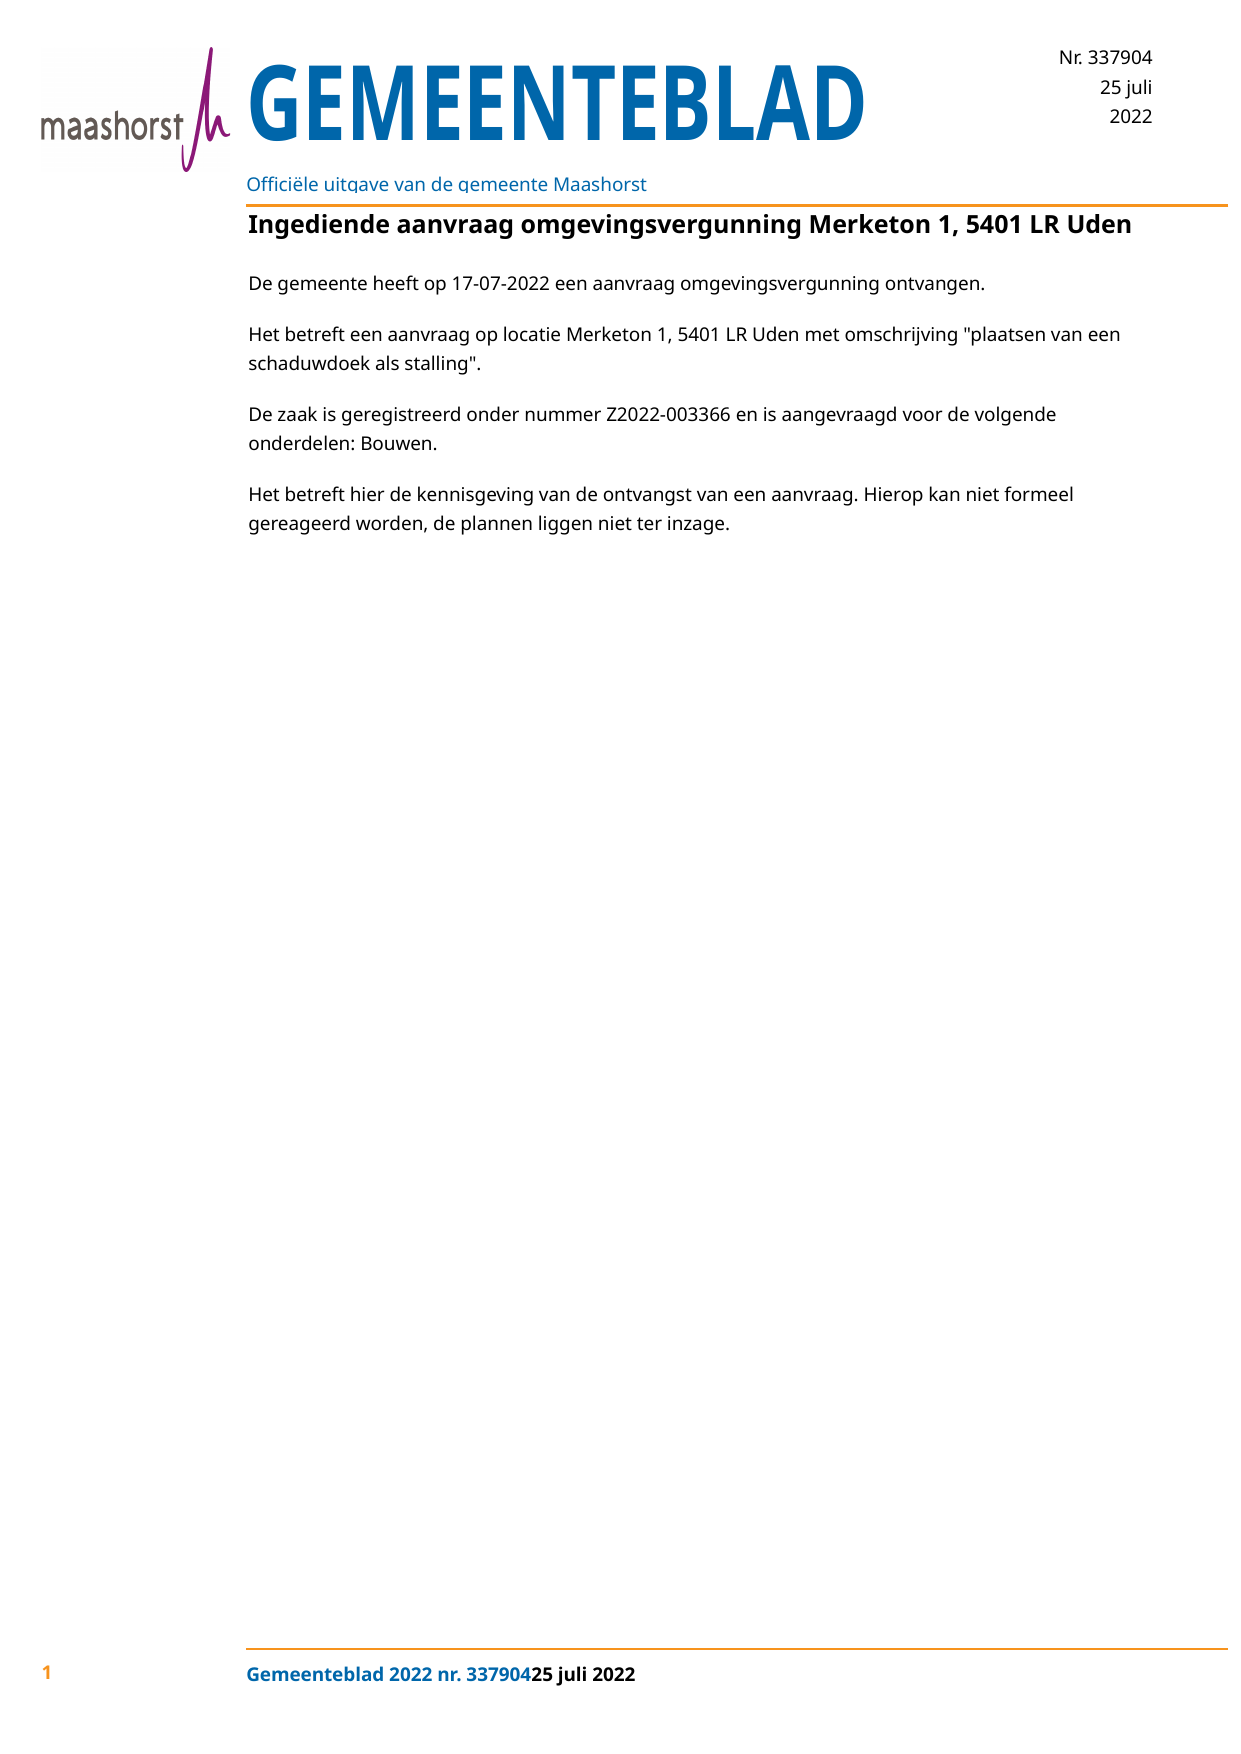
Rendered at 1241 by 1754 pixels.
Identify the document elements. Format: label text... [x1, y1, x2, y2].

picture [41, 47, 231, 172]
text Ingediende aanvraag omgevingsvergunning Merketon 1, 5401 LR Uden [248, 207, 1152, 241]
text Het betreft hier de kennisgeving van de ontvangst van een aanvraag. Hierop kan niet formeel gereageerd worden, de plannen liggen niet ter inzage. [248, 481, 1152, 536]
text De zaak is geregistreerd onder nummer Z2022-003366 en is aangevraagd voor de volgende onderdelen: Bouwen. [248, 401, 1152, 456]
text Het betreft een aanvraag op locatie Merketon 1, 5401 LR Uden met omschrijving "plaatsen van een schaduwdoek als stalling". [248, 321, 1152, 376]
text De gemeente heeft op 17-07-2022 een aanvraag omgevingsvergunning ontvangen. [248, 270, 1152, 296]
